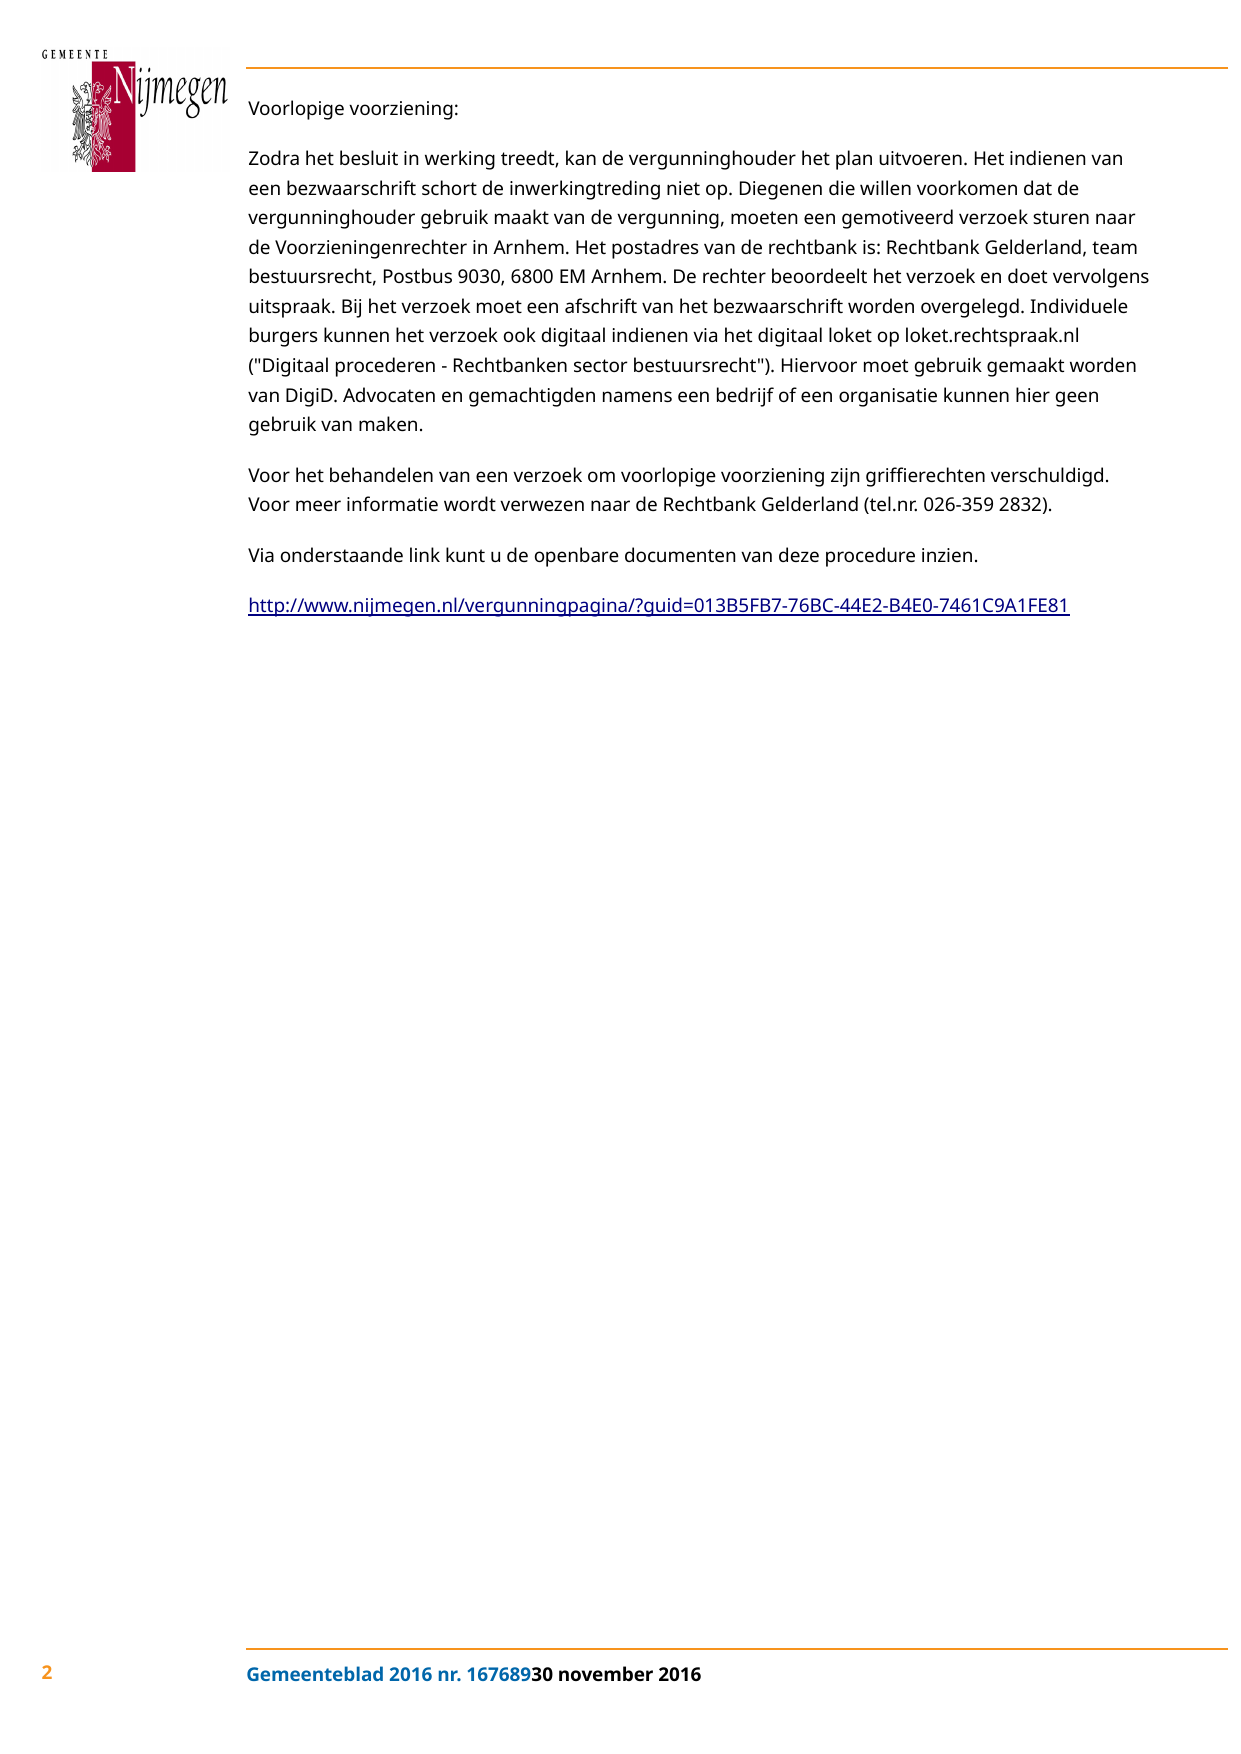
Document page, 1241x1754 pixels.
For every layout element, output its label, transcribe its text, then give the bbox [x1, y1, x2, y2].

text Voor het behandelen van een verzoek om voorlopige voorziening zijn griffierechten verschuldigd. Voor meer informatie wordt verwezen naar de Rechtbank Gelderland (tel.nr. 026-359 2832). [248, 462, 1152, 517]
text Zodra het besluit in werking treedt, kan de vergunninghouder het plan uitvoeren. Het indienen van een bezwaarschrift schort de inwerkingtreding niet op. Diegenen die willen voorkomen dat de vergunninghouder gebruik maakt van de vergunning, moeten een gemotiveerd verzoek sturen naar de Voorzieningenrechter in Arnhem. Het postadres van de rechtbank is: Rechtbank Gelderland, team bestuursrecht, Postbus 9030, 6800 EM Arnhem. De rechter beoordeelt het verzoek en doet vervolgens uitspraak. Bij het verzoek moet een afschrift van het bezwaarschrift worden overgelegd. Individuele burgers kunnen het verzoek ook digitaal indienen via het digitaal loket op loket.rechtspraak.nl ("Digitaal procederen - Rechtbanken sector bestuursrecht"). Hiervoor moet gebruik gemaakt worden van DigiD. Advocaten en gemachtigden namens een bedrijf of een organisatie kunnen hier geen gebruik van maken. [248, 145, 1152, 437]
picture [41, 47, 231, 172]
text Via onderstaande link kunt u de openbare documenten van deze procedure inzien. [248, 542, 1152, 568]
text Voorlopige voorziening: [248, 95, 1152, 121]
text http://www.nijmegen.nl/vergunningpagina/?guid=013B5FB7-76BC-44E2-B4E0-7461C9A1FE81 [248, 592, 1152, 618]
